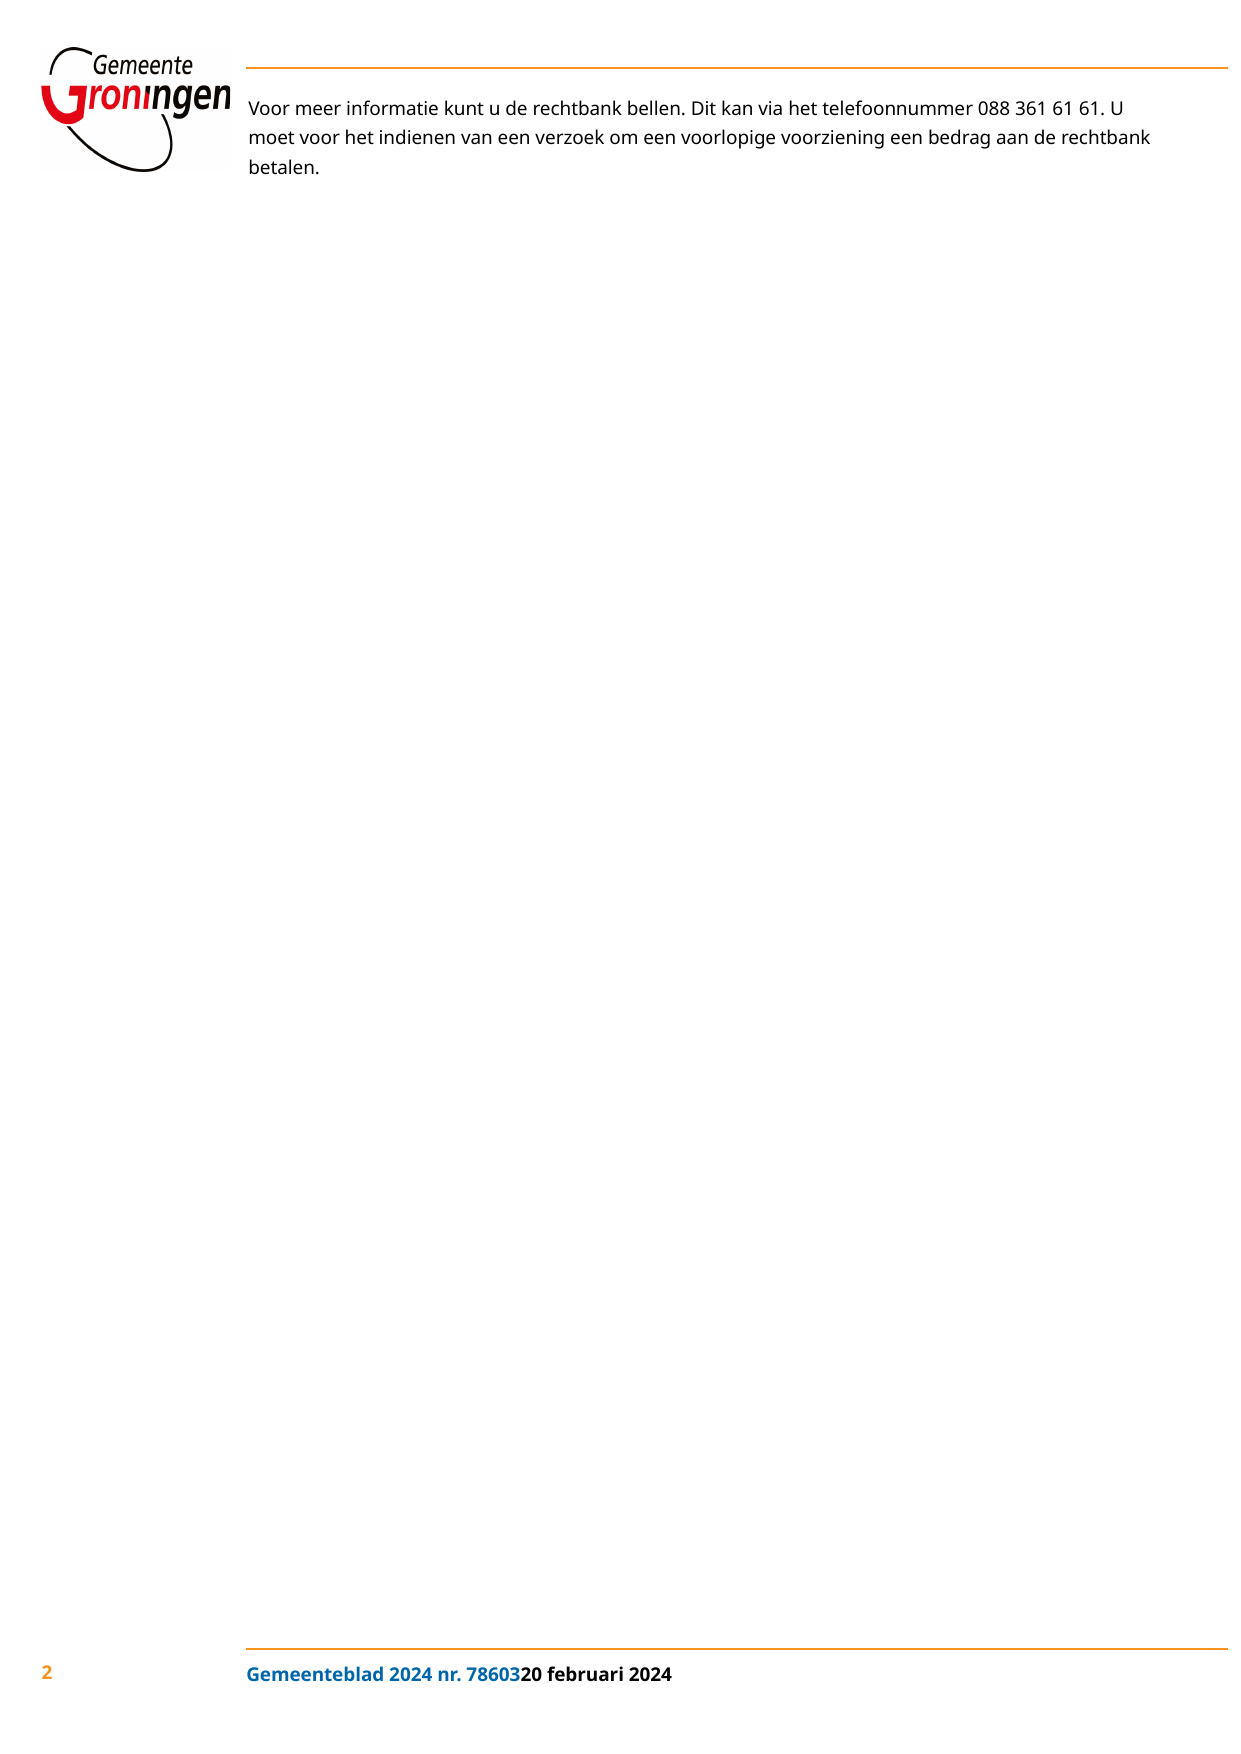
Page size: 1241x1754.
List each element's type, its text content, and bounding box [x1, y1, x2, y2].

text Voor meer informatie kunt u de rechtbank bellen. Dit kan via het telefoonnummer 088 361 61 61. U moet voor het indienen van een verzoek om een voorlopige voorziening een bedrag aan de rechtbank betalen. [248, 95, 1152, 180]
picture [41, 47, 231, 172]
